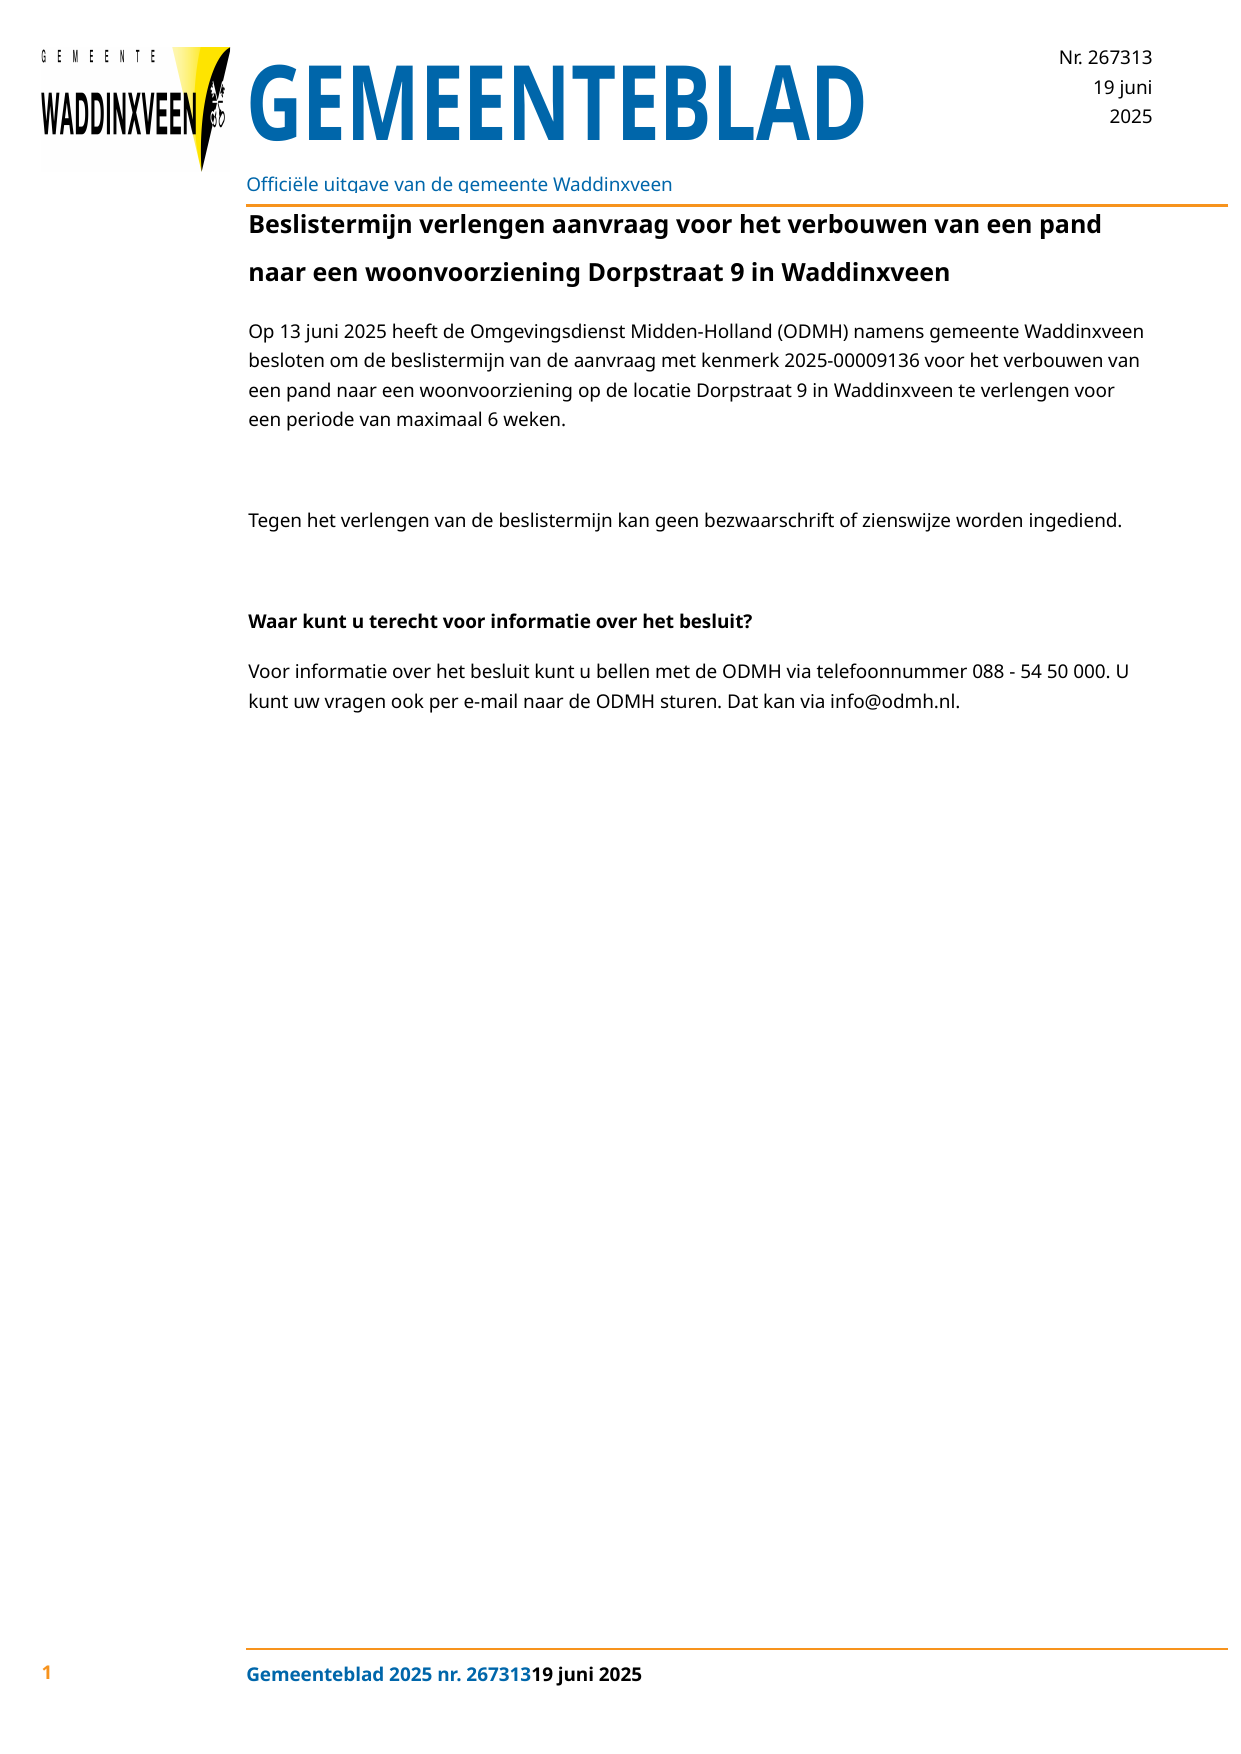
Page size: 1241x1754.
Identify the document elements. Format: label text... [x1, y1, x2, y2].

text Tegen het verlengen van de beslistermijn kan geen bezwaarschrift of zienswijze worden ingediend. [248, 507, 1152, 533]
text Waar kunt u terecht voor informatie over het besluit? [248, 608, 1152, 634]
text Voor informatie over het besluit kunt u bellen met de ODMH via telefoonnummer 088 - 54 50 000. U kunt uw vragen ook per e-mail naar de ODMH sturen. Dat kan via info@odmh.nl. [248, 659, 1152, 714]
text Op 13 juni 2025 heeft de Omgevingsdienst Midden-Holland (ODMH) namens gemeente Waddinxveen besloten om de beslistermijn van de aanvraag met kenmerk 2025-00009136 voor het verbouwen van een pand naar een woonvoorziening op de locatie Dorpstraat 9 in Waddinxveen te verlengen voor een periode van maximaal 6 weken. [248, 318, 1152, 432]
picture [41, 47, 231, 172]
text Beslistermijn verlengen aanvraag voor het verbouwen van een pand naar een woonvoorziening Dorpstraat 9 in Waddinxveen [248, 207, 1152, 288]
